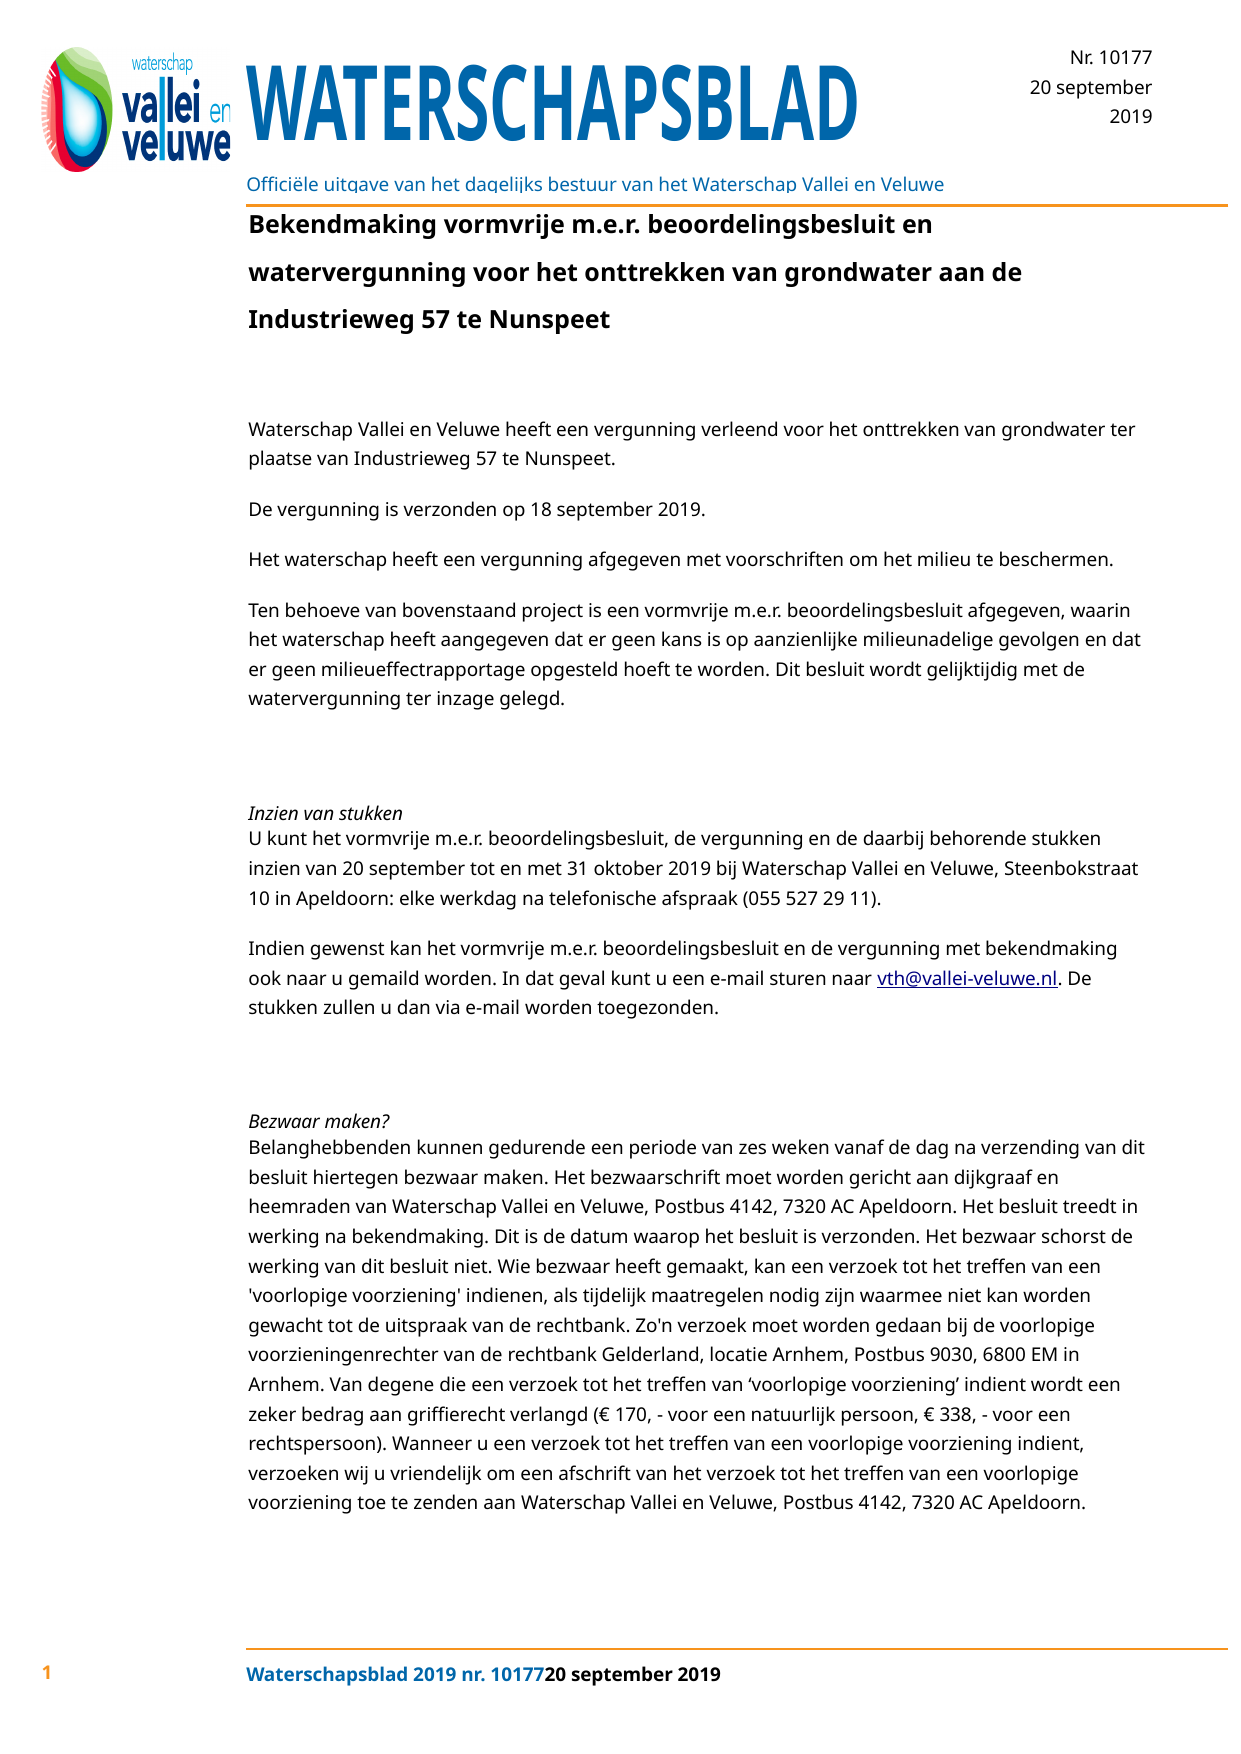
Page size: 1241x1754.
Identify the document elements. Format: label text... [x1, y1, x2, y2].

text Bezwaar maken? [248, 1109, 1152, 1134]
text Waterschap Vallei en Veluwe heeft een vergunning verleend voor het onttrekken van grondwater ter plaatse van Industrieweg 57 te Nunspeet. [248, 416, 1152, 471]
text Inzien van stukken [248, 800, 1152, 826]
text Bekendmaking vormvrije m.e.r. beoordelingsbesluit en watervergunning voor het onttrekken van grondwater aan de Industrieweg 57 te Nunspeet [248, 207, 1152, 336]
text Het waterschap heeft een vergunning afgegeven met voorschriften om het milieu te beschermen. [248, 546, 1152, 572]
text Indien gewenst kan het vormvrije m.e.r. beoordelingsbesluit en de vergunning met bekendmaking ook naar u gemaild worden. In dat geval kunt u een e-mail sturen naar vth@vallei-veluwe.nl. De stukken zullen u dan via e-mail worden toegezonden. [248, 935, 1152, 1020]
text Ten behoeve van bovenstaand project is een vormvrije m.e.r. beoordelingsbesluit afgegeven, waarin het waterschap heeft aangegeven dat er geen kans is op aanzienlijke milieunadelige gevolgen en dat er geen milieueffectrapportage opgesteld hoeft te worden. Dit besluit wordt gelijktijdig met de watervergunning ter inzage gelegd. [248, 597, 1152, 711]
picture [41, 47, 231, 172]
text De vergunning is verzonden op 18 september 2019. [248, 496, 1152, 522]
text U kunt het vormvrije m.e.r. beoordelingsbesluit, de vergunning en de daarbij behorende stukken inzien van 20 september tot en met 31 oktober 2019 bij Waterschap Vallei en Veluwe, Steenbokstraat 10 in Apeldoorn: elke werkdag na telefonische afspraak (055 527 29 11). [248, 826, 1152, 911]
text Belanghebbenden kunnen gedurende een periode van zes weken vanaf de dag na verzending van dit besluit hiertegen bezwaar maken. Het bezwaarschrift moet worden gericht aan dijkgraaf en heemraden van Waterschap Vallei en Veluwe, Postbus 4142, 7320 AC Apeldoorn. Het besluit treedt in werking na bekendmaking. Dit is de datum waarop het besluit is verzonden. Het bezwaar schorst de werking van dit besluit niet. Wie bezwaar heeft gemaakt, kan een verzoek tot het treffen van een 'voorlopige voorziening' indienen, als tijdelijk maatregelen nodig zijn waarmee niet kan worden gewacht tot de uitspraak van de rechtbank. Zo'n verzoek moet worden gedaan bij de voorlopige voorzieningenrechter van de rechtbank Gelderland, locatie Arnhem, Postbus 9030, 6800 EM in Arnhem. Van degene die een verzoek tot het treffen van ‘voorlopige voorziening’ indient wordt een zeker bedrag aan griffierecht verlangd (€ 170, - voor een natuurlijk persoon, € 338, - voor een rechtspersoon). Wanneer u een verzoek tot het treffen van een voorlopige voorziening indient, verzoeken wij u vriendelijk om een afschrift van het verzoek tot het treffen van een voorlopige voorziening toe te zenden aan Waterschap Vallei en Veluwe, Postbus 4142, 7320 AC Apeldoorn. [248, 1134, 1152, 1515]
